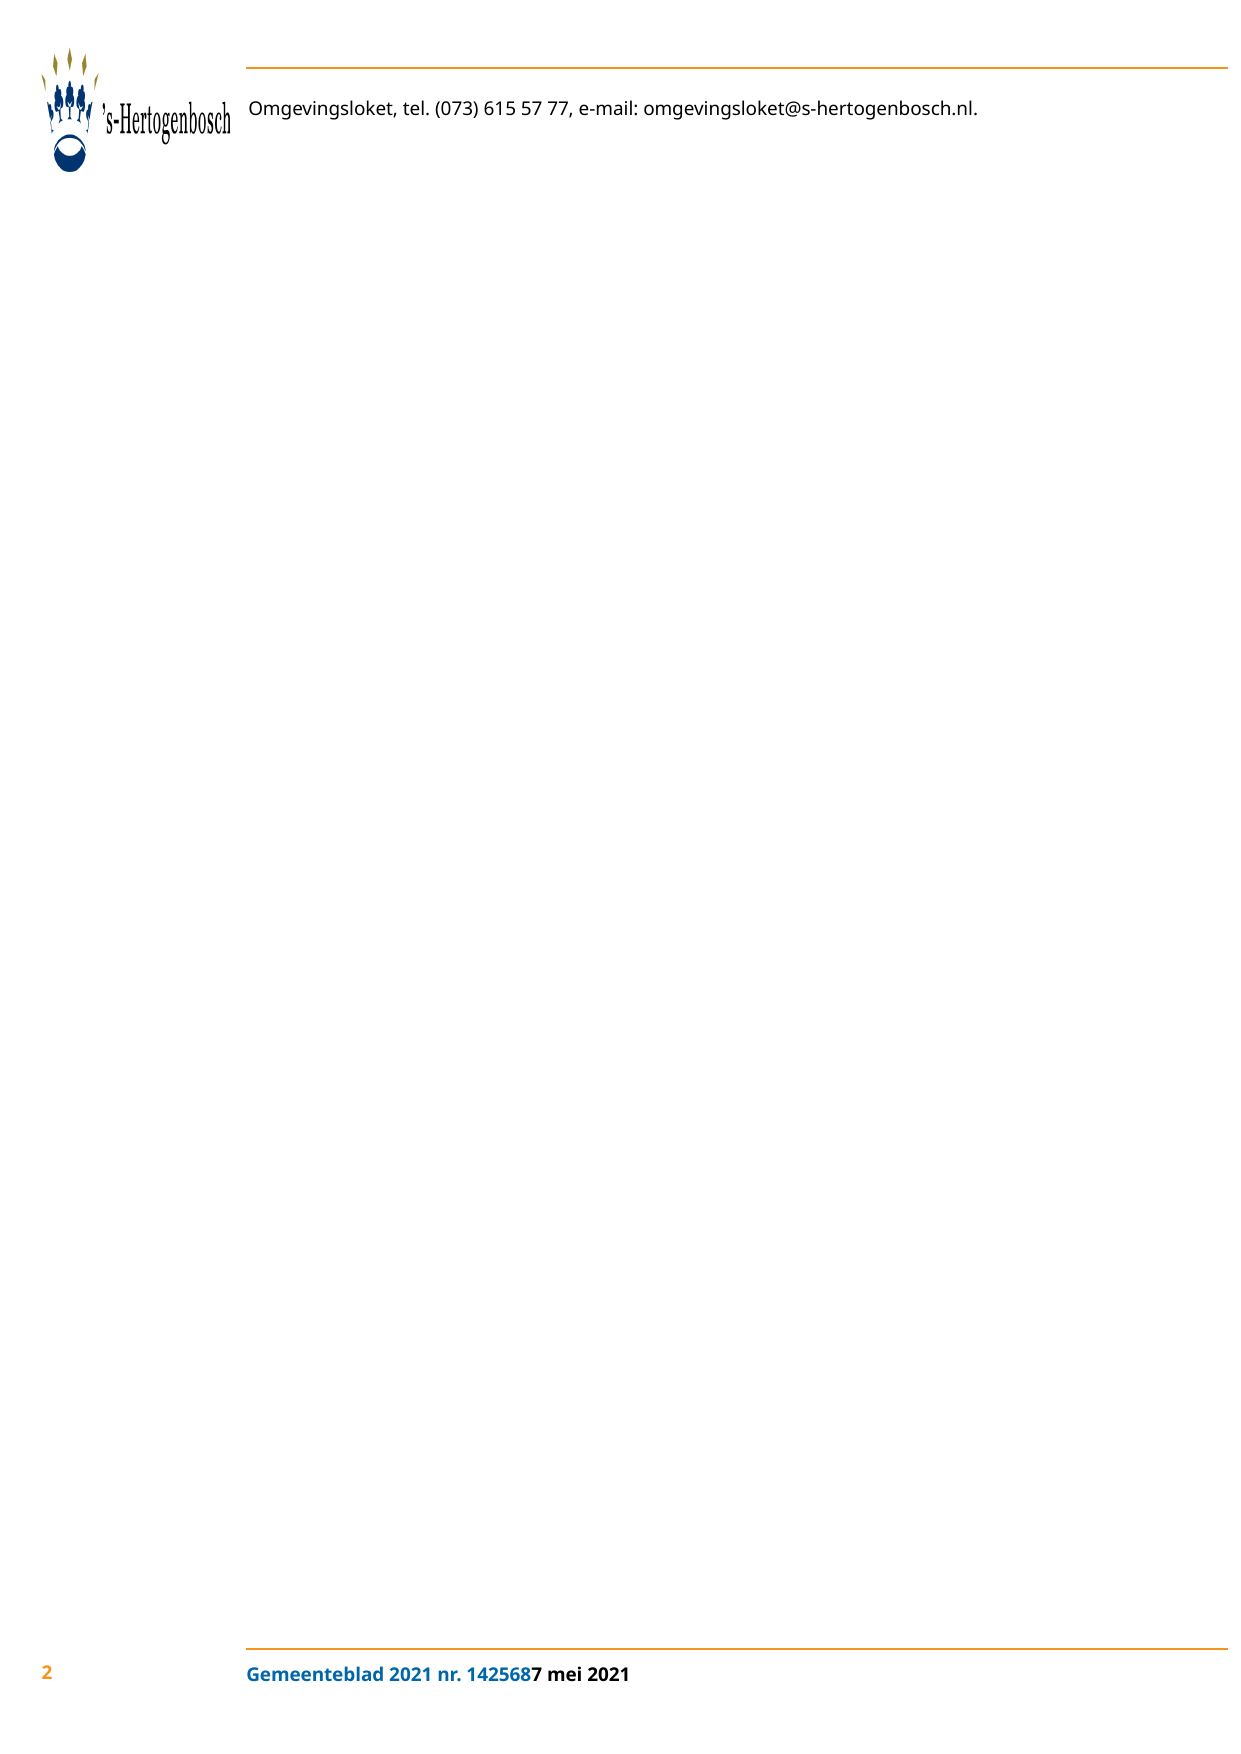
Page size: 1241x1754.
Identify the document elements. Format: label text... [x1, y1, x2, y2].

picture [41, 47, 231, 172]
text Omgevingsloket, tel. (073) 615 57 77, e-mail: omgevingsloket@s-hertogenbosch.nl. [248, 95, 1152, 121]
